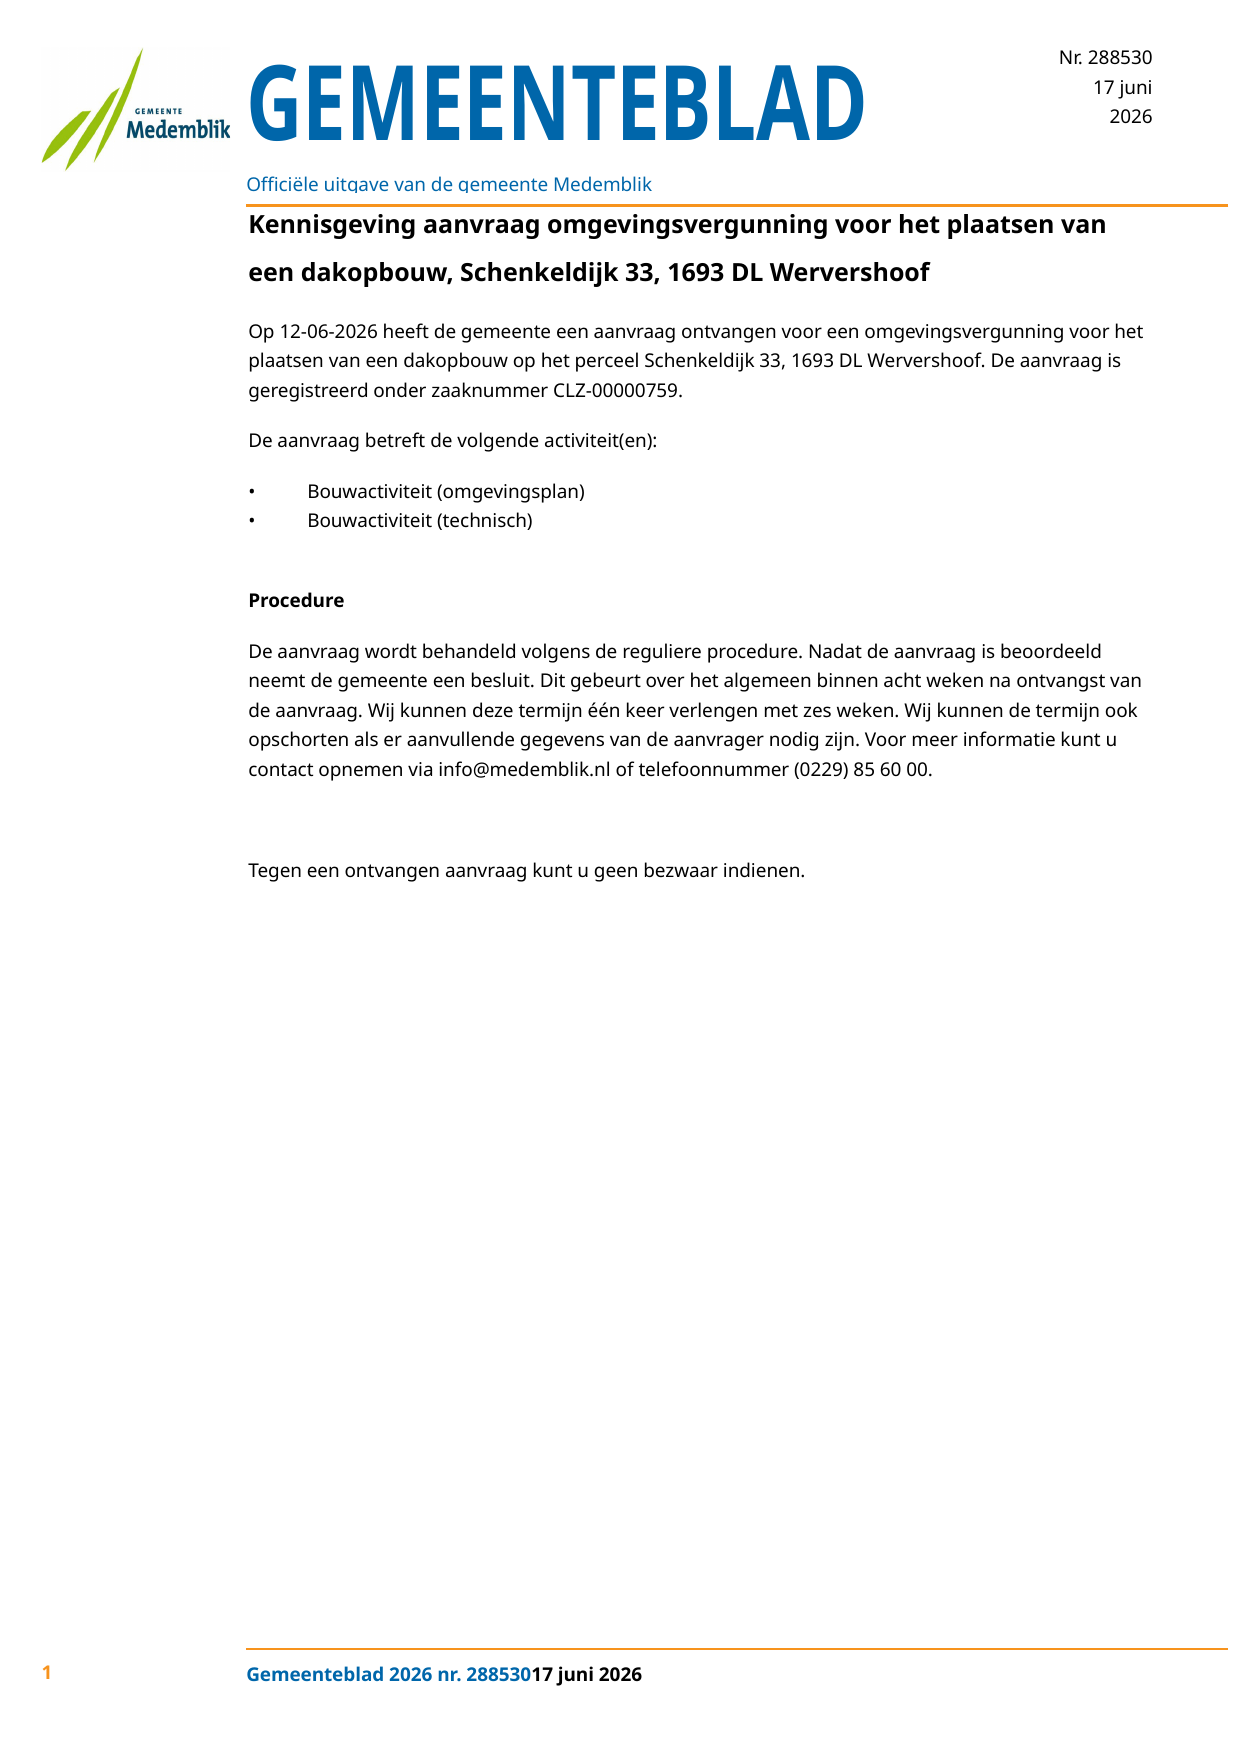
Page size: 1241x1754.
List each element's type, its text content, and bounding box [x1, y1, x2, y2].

list Bouwactiviteit (omgevingsplan) [248, 478, 1152, 504]
list Bouwactiviteit (technisch) [248, 507, 1152, 533]
text Tegen een ontvangen aanvraag kunt u geen bezwaar indienen. [248, 857, 1152, 883]
text Kennisgeving aanvraag omgevingsvergunning voor het plaatsen van een dakopbouw, Schenkeldijk 33, 1693 DL Wervershoof [248, 207, 1152, 288]
text Procedure [248, 587, 1152, 613]
text Op 12-06-2026 heeft de gemeente een aanvraag ontvangen voor een omgevingsvergunning voor het plaatsen van een dakopbouw op het perceel Schenkeldijk 33, 1693 DL Wervershoof. De aanvraag is geregistreerd onder zaaknummer CLZ-00000759. [248, 318, 1152, 403]
text De aanvraag betreft de volgende activiteit(en): [248, 427, 1152, 453]
picture [41, 47, 231, 172]
text De aanvraag wordt behandeld volgens de reguliere procedure. Nadat de aanvraag is beoordeeld neemt de gemeente een besluit. Dit gebeurt over het algemeen binnen acht weken na ontvangst van de aanvraag. Wij kunnen deze termijn één keer verlengen met zes weken. Wij kunnen de termijn ook opschorten als er aanvullende gegevens van de aanvrager nodig zijn. Voor meer informatie kunt u contact opnemen via info@medemblik.nl of telefoonnummer (0229) 85 60 00. [248, 638, 1152, 782]
